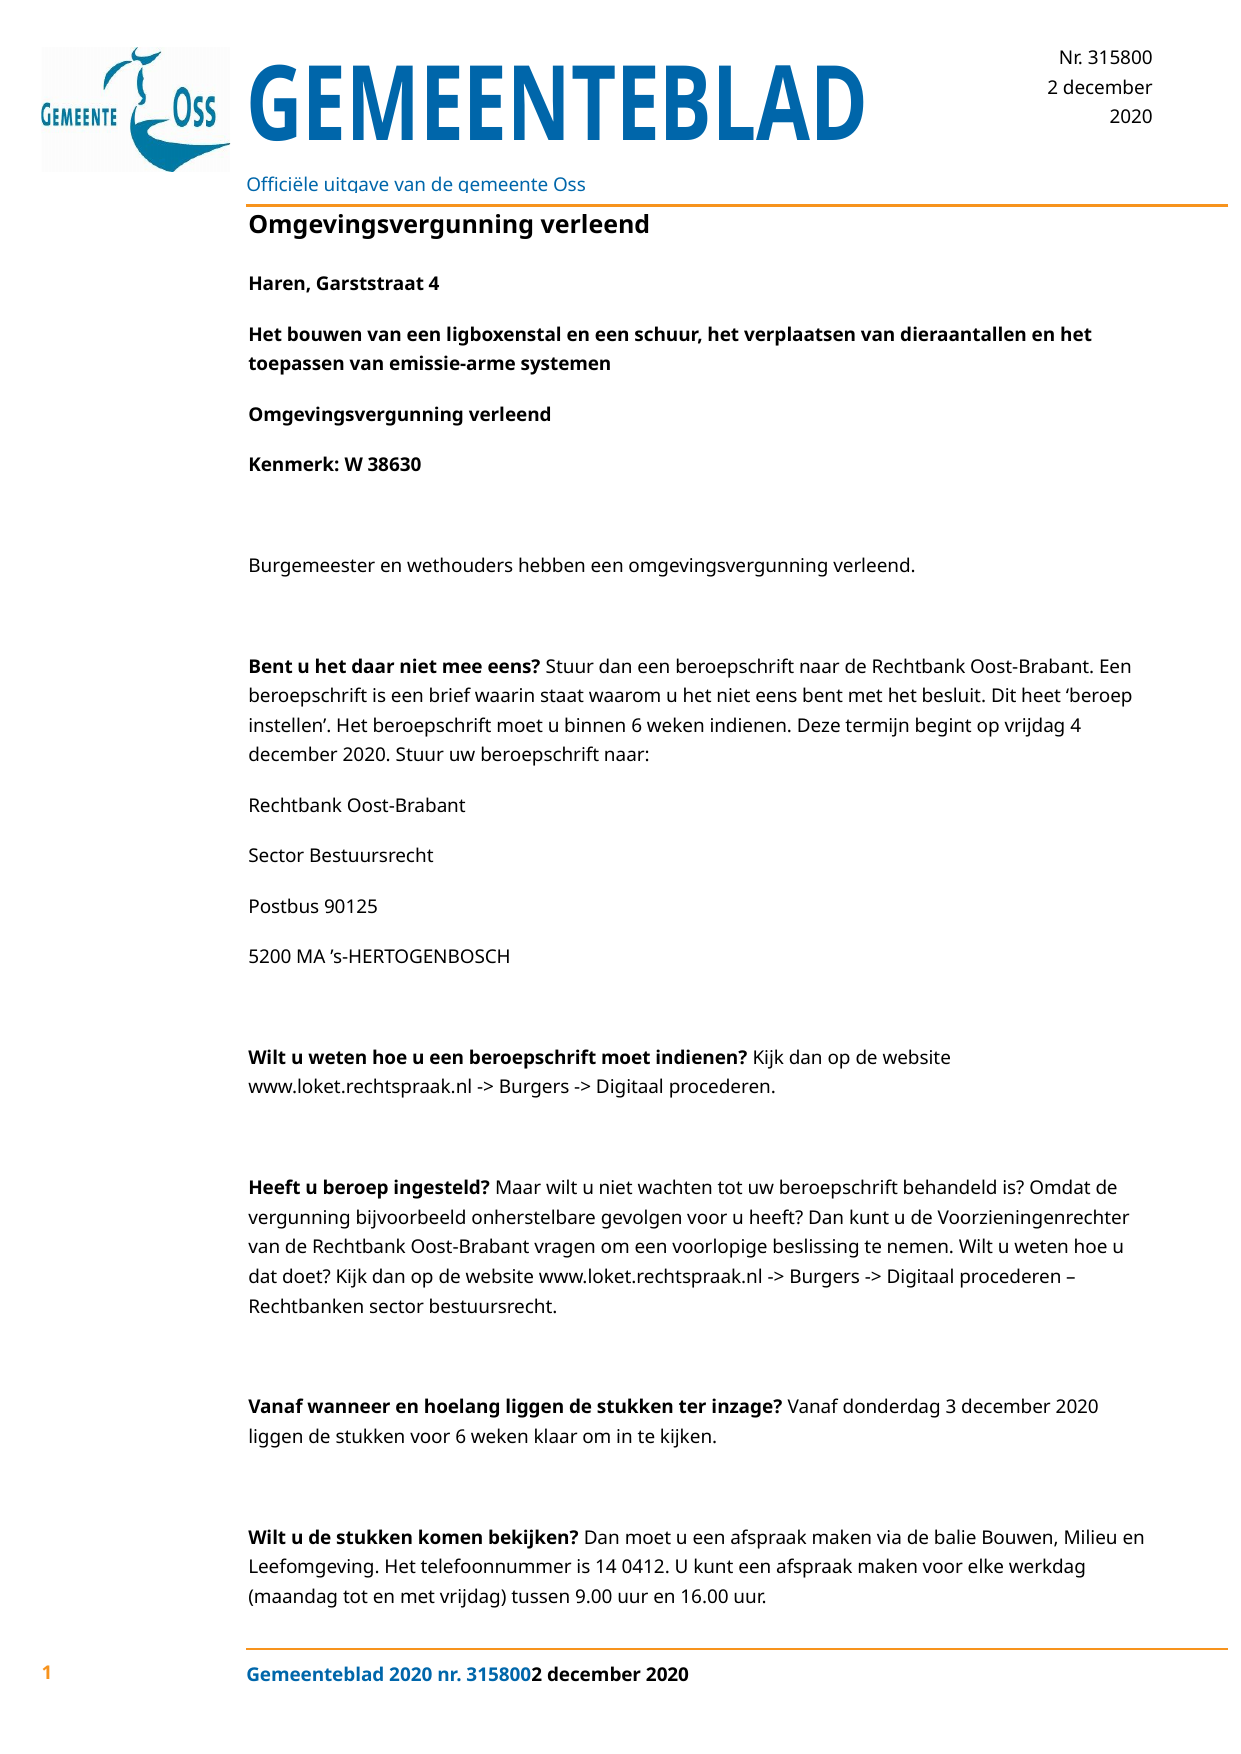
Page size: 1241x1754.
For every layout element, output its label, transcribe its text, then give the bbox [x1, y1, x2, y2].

text Het bouwen van een ligboxenstal en een schuur, het verplaatsen van dieraantallen en het toepassen van emissie-arme systemen [248, 321, 1152, 376]
text Kenmerk: W 38630 [248, 451, 1152, 477]
text Burgemeester en wethouders hebben een omgevingsvergunning verleend. [248, 552, 1152, 578]
picture [41, 47, 231, 172]
text Vanaf wanneer en hoelang liggen de stukken ter inzage? Vanaf donderdag 3 december 2020 liggen de stukken voor 6 weken klaar om in te kijken. [248, 1394, 1152, 1449]
text Omgevingsvergunning verleend [248, 207, 1152, 241]
text Haren, Garststraat 4 [248, 270, 1152, 296]
text Heeft u beroep ingesteld? Maar wilt u niet wachten tot uw beroepschrift behandeld is? Omdat de vergunning bijvoorbeeld onherstelbare gevolgen voor u heeft? Dan kunt u de Voorzieningenrechter van de Rechtbank Oost-Brabant vragen om een voorlopige beslissing te nemen. Wilt u weten hoe u dat doet? Kijk dan op de website www.loket.rechtspraak.nl -> Burgers -> Digitaal procederen – Rechtbanken sector bestuursrecht. [248, 1174, 1152, 1318]
text 5200 MA ’s-HERTOGENBOSCH [248, 943, 1152, 969]
text Sector Bestuursrecht [248, 842, 1152, 868]
text Postbus 90125 [248, 893, 1152, 918]
text Omgevingsvergunning verleend [248, 401, 1152, 426]
text Wilt u weten hoe u een beroepschrift moet indienen? Kijk dan op de website www.loket.rechtspraak.nl -> Burgers -> Digitaal procederen. [248, 1044, 1152, 1099]
text Bent u het daar niet mee eens? Stuur dan een beroepschrift naar de Rechtbank Oost-Brabant. Een beroepschrift is een brief waarin staat waarom u het niet eens bent met het besluit. Dit heet ‘beroep instellen’. Het beroepschrift moet u binnen 6 weken indienen. Deze termijn begint op vrijdag 4 december 2020. Stuur uw beroepschrift naar: [248, 653, 1152, 767]
text Wilt u de stukken komen bekijken? Dan moet u een afspraak maken via de balie Bouwen, Milieu en Leefomgeving. Het telefoonnummer is 14 0412. U kunt een afspraak maken voor elke werkdag (maandag tot en met vrijdag) tussen 9.00 uur en 16.00 uur. [248, 1524, 1152, 1609]
text Rechtbank Oost-Brabant [248, 792, 1152, 818]
